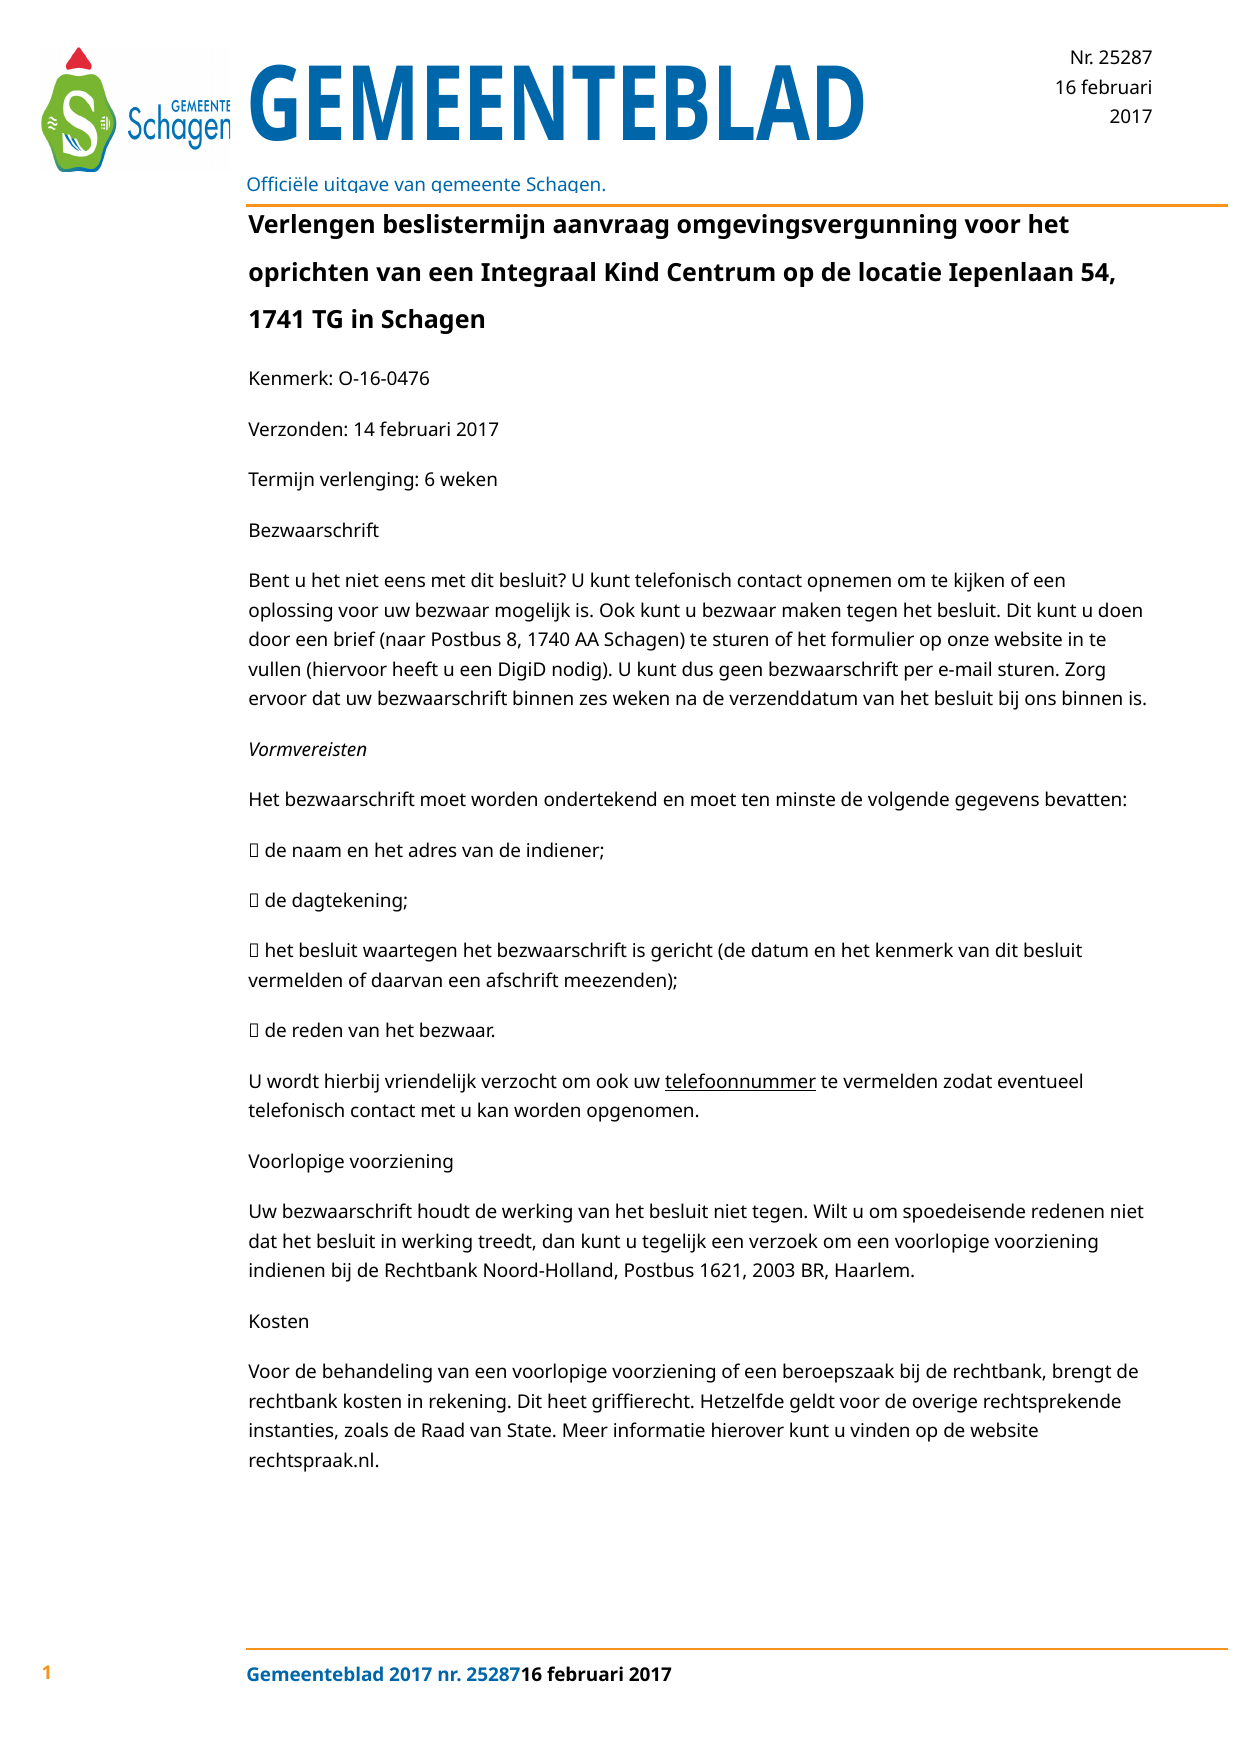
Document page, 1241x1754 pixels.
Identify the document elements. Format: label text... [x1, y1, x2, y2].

text  het besluit waartegen het bezwaarschrift is gericht (de datum en het kenmerk van dit besluit vermelden of daarvan een afschrift meezenden); [248, 938, 1152, 993]
text Vormvereisten [248, 736, 1152, 762]
text Termijn verlenging: 6 weken [248, 466, 1152, 492]
text  de dagtekening; [248, 887, 1152, 913]
text Kenmerk: O-16-0476 [248, 366, 1152, 391]
text  de naam en het adres van de indiener; [248, 837, 1152, 862]
text Uw bezwaarschrift houdt de werking van het besluit niet tegen. Wilt u om spoedeisende redenen niet dat het besluit in werking treedt, dan kunt u tegelijk een verzoek om een voorlopige voorziening indienen bij de Rechtbank Noord-Holland, Postbus 1621, 2003 BR, Haarlem. [248, 1198, 1152, 1283]
text Kosten [248, 1308, 1152, 1334]
text U wordt hierbij vriendelijk verzocht om ook uw telefoonnummer te vermelden zodat eventueel telefonisch contact met u kan worden opgenomen. [248, 1068, 1152, 1123]
text Bent u het niet eens met dit besluit? U kunt telefonisch contact opnemen om te kijken of een oplossing voor uw bezwaar mogelijk is. Ook kunt u bezwaar maken tegen het besluit. Dit kunt u doen door een brief (naar Postbus 8, 1740 AA Schagen) te sturen of het formulier op onze website in te vullen (hiervoor heeft u een DigiD nodig). U kunt dus geen bezwaarschrift per e-mail sturen. Zorg ervoor dat uw bezwaarschrift binnen zes weken na de verzenddatum van het besluit bij ons binnen is. [248, 567, 1152, 711]
text Verlengen beslistermijn aanvraag omgevingsvergunning voor het oprichten van een Integraal Kind Centrum op de locatie Iepenlaan 54, 1741 TG in Schagen [248, 207, 1152, 336]
text Bezwaarschrift [248, 517, 1152, 542]
text Het bezwaarschrift moet worden ondertekend en moet ten minste de volgende gegevens bevatten: [248, 786, 1152, 812]
text  de reden van het bezwaar. [248, 1018, 1152, 1043]
text Voorlopige voorziening [248, 1148, 1152, 1174]
text Verzonden: 14 februari 2017 [248, 416, 1152, 442]
text Voor de behandeling van een voorlopige voorziening of een beroepszaak bij de rechtbank, brengt de rechtbank kosten in rekening. Dit heet griffierecht. Hetzelfde geldt voor de overige rechtsprekende instanties, zoals de Raad van State. Meer informatie hierover kunt u vinden op de website rechtspraak.nl. [248, 1358, 1152, 1473]
picture [41, 47, 231, 172]
